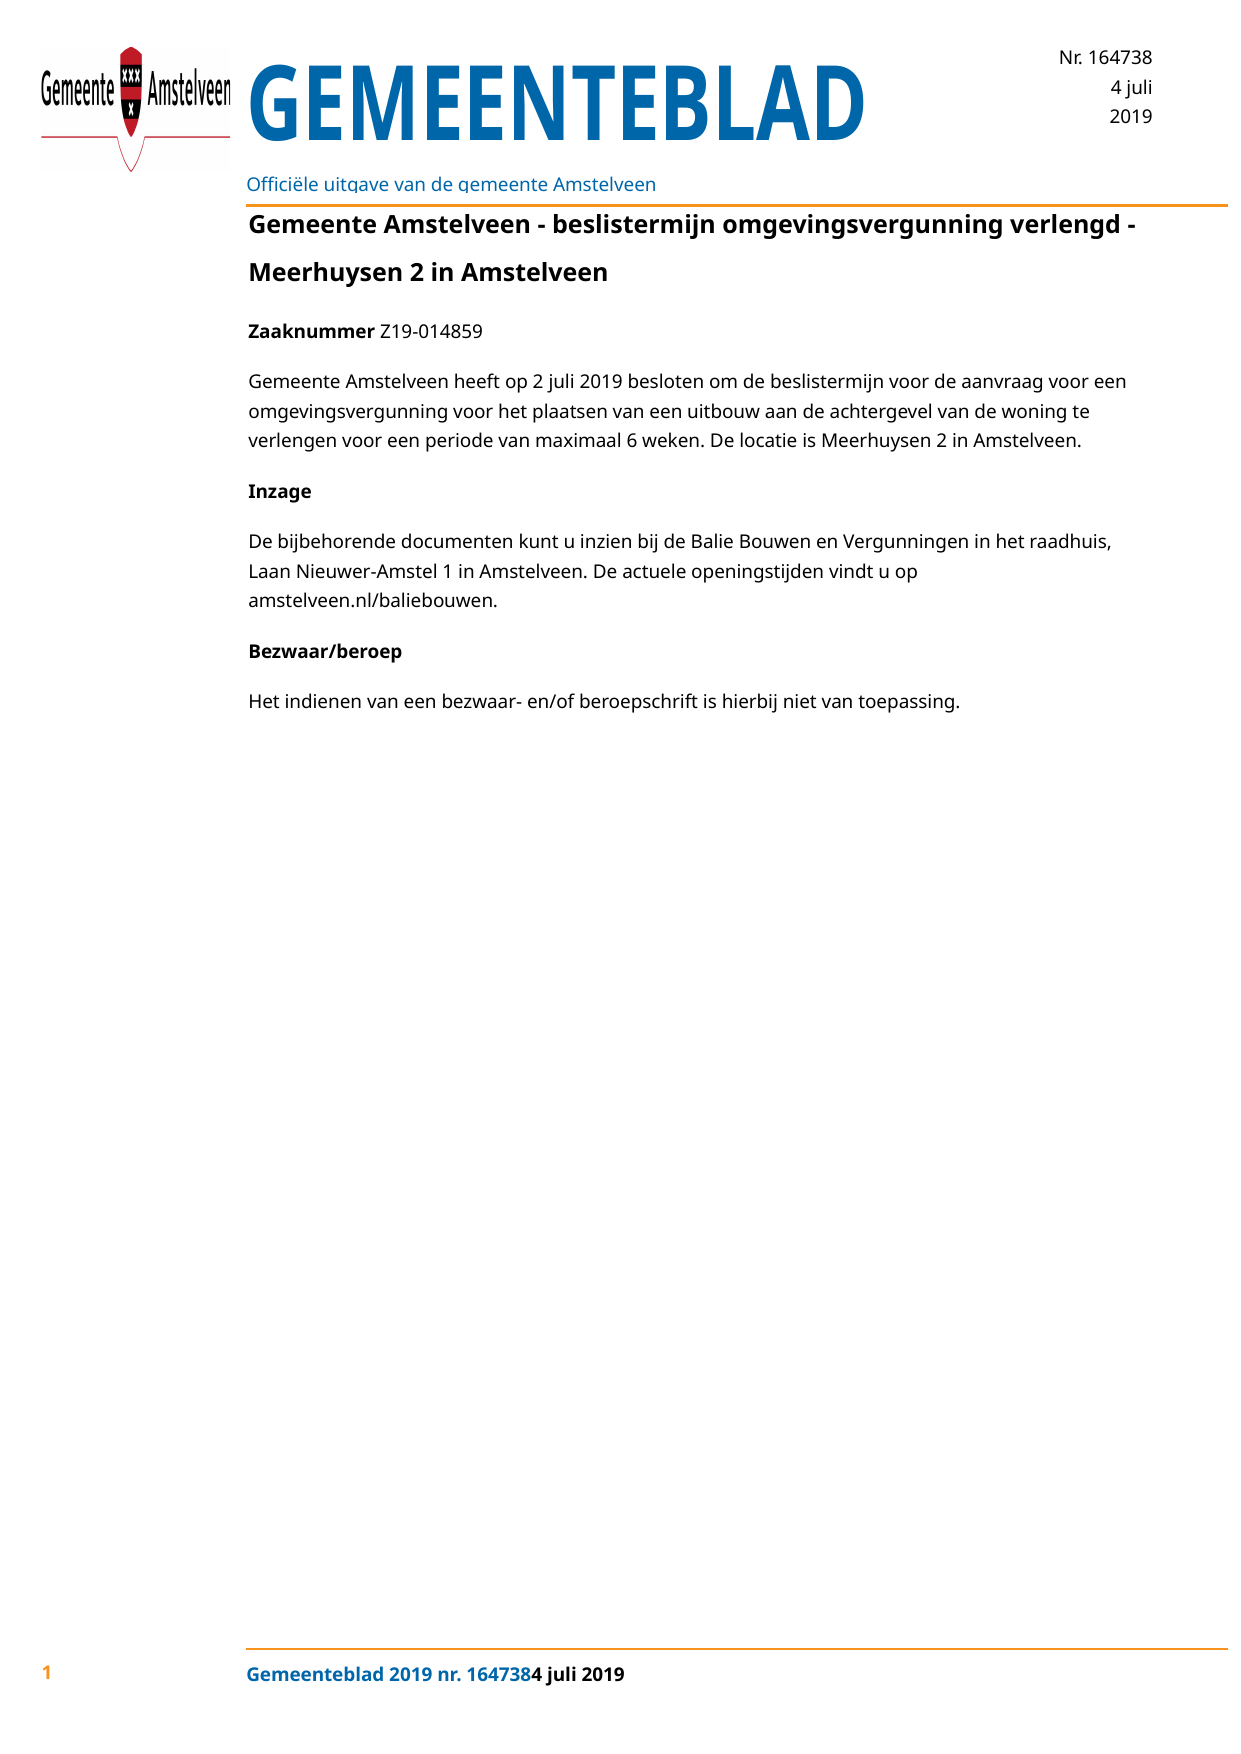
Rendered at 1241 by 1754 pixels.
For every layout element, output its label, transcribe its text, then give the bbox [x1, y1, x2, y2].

text Gemeente Amstelveen heeft op 2 juli 2019 besloten om de beslistermijn voor de aanvraag voor een omgevingsvergunning voor het plaatsen van een uitbouw aan de achtergevel van de woning te verlengen voor een periode van maximaal 6 weken. De locatie is Meerhuysen 2 in Amstelveen. [248, 368, 1152, 453]
text Inzage [248, 478, 1152, 504]
text Het indienen van een bezwaar- en/of beroepschrift is hierbij niet van toepassing. [248, 688, 1152, 714]
text Zaaknummer Z19-014859 [248, 318, 1152, 344]
text Bezwaar/beroep [248, 638, 1152, 664]
text De bijbehorende documenten kunt u inzien bij de Balie Bouwen en Vergunningen in het raadhuis, Laan Nieuwer-Amstel 1 in Amstelveen. De actuele openingstijden vindt u op amstelveen.nl/baliebouwen. [248, 528, 1152, 613]
text Gemeente Amstelveen - beslistermijn omgevingsvergunning verlengd - Meerhuysen 2 in Amstelveen [248, 207, 1152, 288]
picture [41, 47, 231, 172]
